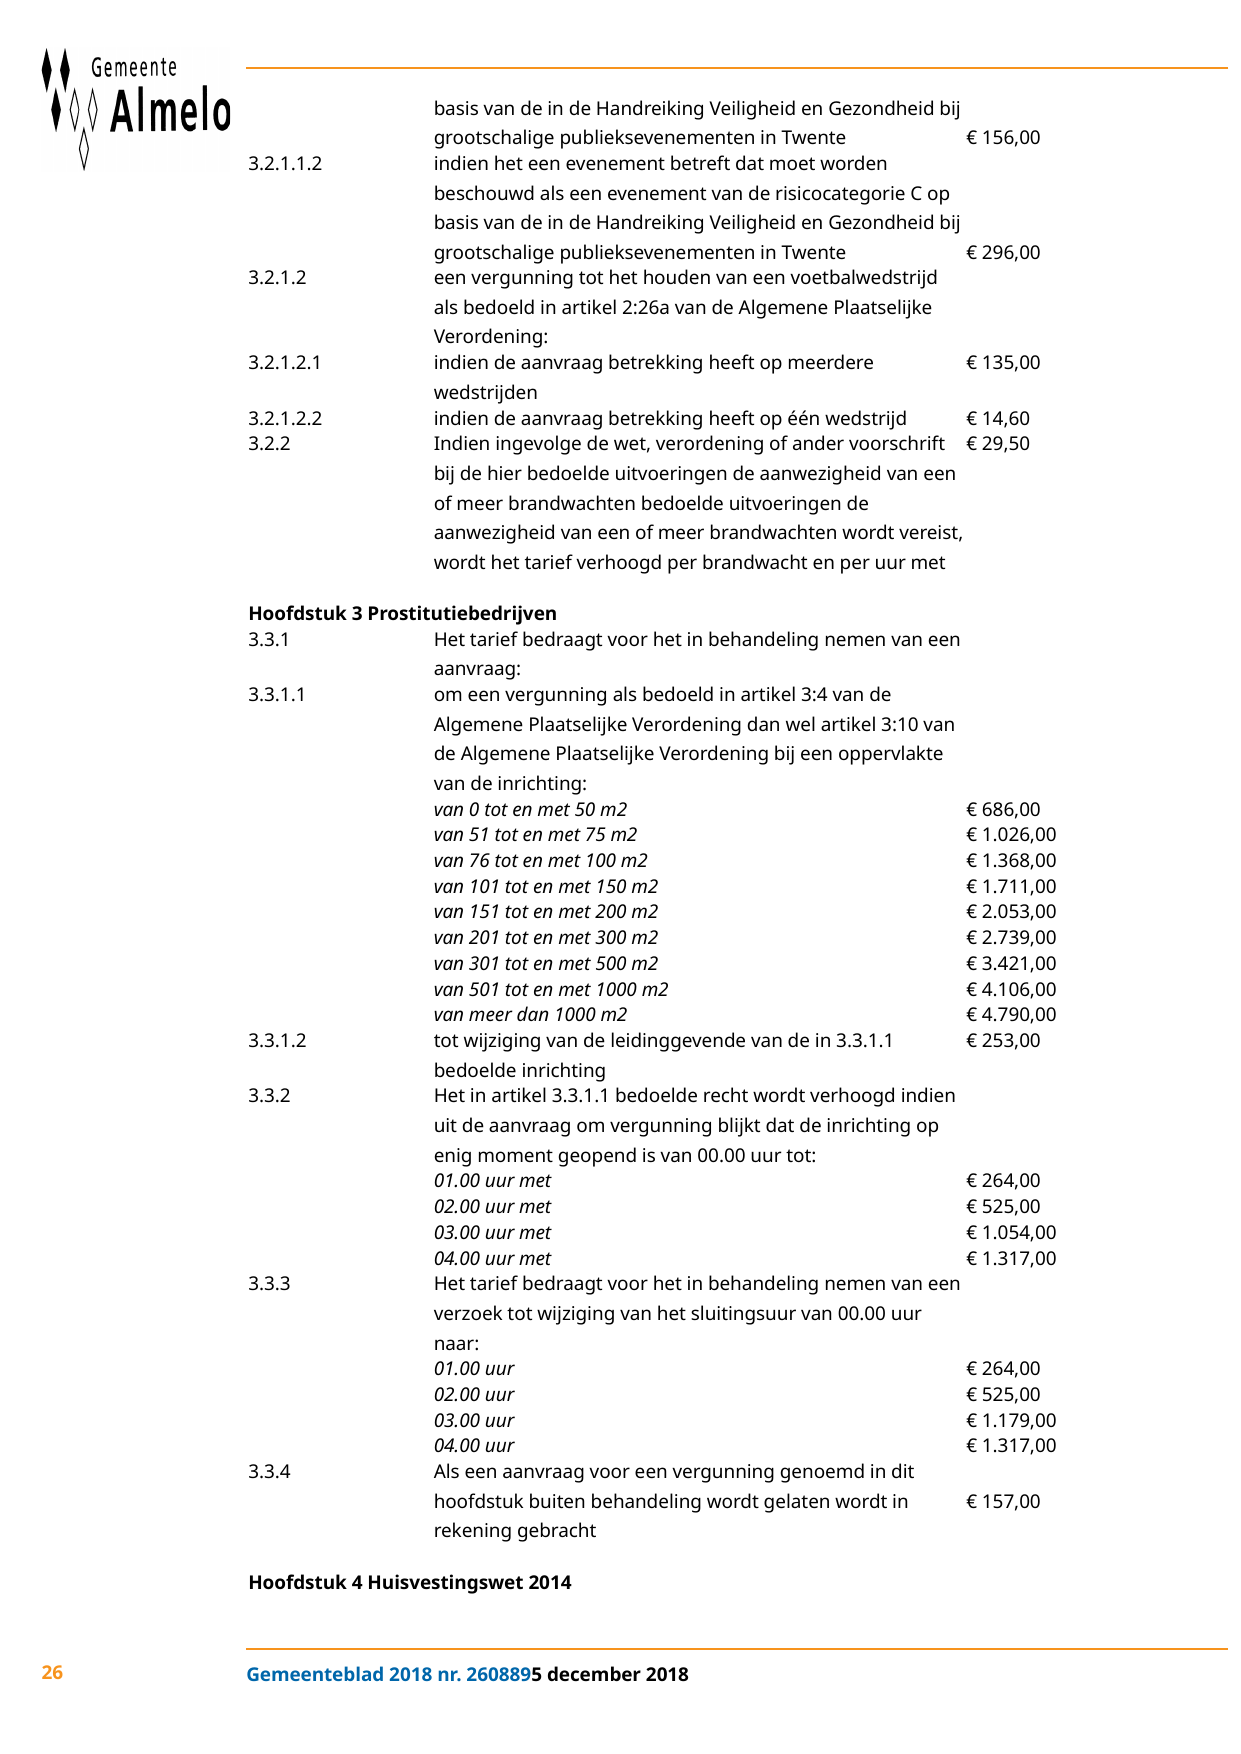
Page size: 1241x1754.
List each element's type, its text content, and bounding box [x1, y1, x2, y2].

table_cell € 1.711,00 [966, 873, 1152, 899]
table_cell [966, 265, 1152, 349]
table_cell € 264,00 [966, 1355, 1152, 1381]
table_cell [966, 681, 1152, 796]
table_cell 3.3.1 [248, 626, 433, 681]
table_cell [248, 1407, 433, 1433]
table_cell Indien ingevolge de wet, verordening of ander voorschrift bij de hier bedoelde uitvoeringen de aanwezigheid van een of meer brandwachten bedoelde uitvoeringen de aanwezigheid van een of meer brandwachten wordt vereist, wordt het tarief verhoogd per brandwacht en per uur met [434, 431, 966, 574]
table_cell € 525,00 [966, 1381, 1152, 1407]
table_cell van 51 tot en met 75 m2 [434, 822, 966, 847]
table_cell [248, 796, 433, 822]
table_cell 3.3.3 [248, 1271, 433, 1355]
table_cell [248, 1193, 433, 1219]
table_cell € 264,00 [966, 1168, 1152, 1193]
table_cell 03.00 uur met [434, 1219, 966, 1245]
table_cell € 3.421,00 [966, 950, 1152, 976]
table_cell € 525,00 [966, 1193, 1152, 1219]
table_cell 3.2.1.2 [248, 265, 433, 349]
table_cell € 2.053,00 [966, 899, 1152, 924]
table_cell 02.00 uur [434, 1381, 966, 1407]
table_cell indien de aanvraag betrekking heeft op één wedstrijd [434, 405, 966, 431]
table_cell 01.00 uur met [434, 1168, 966, 1193]
table_cell € 1.179,00 [966, 1407, 1152, 1433]
table_cell Hoofdstuk 3 Prostitutiebedrijven [248, 600, 966, 626]
table_cell 3.2.1.2.1 [248, 350, 433, 405]
table_cell [248, 1219, 433, 1245]
table_cell indien de aanvraag betrekking heeft op meerdere wedstrijden [434, 350, 966, 405]
table_cell € 2.739,00 [966, 925, 1152, 950]
table_cell [248, 1433, 433, 1458]
table_cell van 101 tot en met 150 m2 [434, 873, 966, 899]
table_cell Het tarief bedraagt voor het in behandeling nemen van een verzoek tot wijziging van het sluitingsuur van 00.00 uur naar: [434, 1271, 966, 1355]
table_cell van 151 tot en met 200 m2 [434, 899, 966, 924]
table_cell € 157,00 [966, 1458, 1152, 1543]
table_cell € 1.317,00 [966, 1245, 1152, 1271]
table_cell [966, 626, 1152, 681]
table_cell 3.2.2 [248, 431, 433, 574]
table_cell € 1.054,00 [966, 1219, 1152, 1245]
table_cell 3.3.1.1 [248, 681, 433, 796]
table_cell indien het een evenement betreft dat moet worden beschouwd als een evenement van de risicocategorie C op basis van de in de Handreiking Veiligheid en Gezondheid bij grootschalige publieksevenementen in Twente [434, 150, 966, 264]
table_cell van 76 tot en met 100 m2 [434, 847, 966, 873]
table_cell [248, 1168, 433, 1193]
table_cell € 1.368,00 [966, 847, 1152, 873]
table_cell [966, 575, 1152, 600]
table_cell [248, 822, 433, 847]
table_cell € 156,00 [966, 95, 1152, 150]
table_cell [248, 1002, 433, 1027]
table_cell om een vergunning als bedoeld in artikel 3:4 van de Algemene Plaatselijke Verordening dan wel artikel 3:10 van de Algemene Plaatselijke Verordening bij een oppervlakte van de inrichting: [434, 681, 966, 796]
table_cell 03.00 uur [434, 1407, 966, 1433]
table_cell € 4.106,00 [966, 976, 1152, 1002]
table_cell [248, 847, 433, 873]
table_cell van 301 tot en met 500 m2 [434, 950, 966, 976]
table_cell [434, 575, 966, 600]
table_cell [248, 976, 433, 1002]
table_cell [966, 1543, 1152, 1569]
table_cell Het tarief bedraagt voor het in behandeling nemen van een aanvraag: [434, 626, 966, 681]
table_cell 3.3.4 [248, 1458, 433, 1543]
table_cell 3.2.1.1.2 [248, 150, 433, 264]
table_cell € 253,00 [966, 1028, 1152, 1083]
table_cell van meer dan 1000 m2 [434, 1002, 966, 1027]
table_cell [966, 600, 1152, 626]
table_cell Het in artikel 3.3.1.1 bedoelde recht wordt verhoogd indien uit de aanvraag om vergunning blijkt dat de inrichting op enig moment geopend is van 00.00 uur tot: [434, 1083, 966, 1168]
table_cell [966, 1569, 1152, 1595]
table_cell [248, 95, 433, 150]
table_cell Als een aanvraag voor een vergunning genoemd in dit hoofdstuk buiten behandeling wordt gelaten wordt in rekening gebracht [434, 1458, 966, 1543]
table_cell € 135,00 [966, 350, 1152, 405]
table_cell [248, 575, 433, 600]
table_cell 01.00 uur [434, 1355, 966, 1381]
table_cell 3.3.2 [248, 1083, 433, 1168]
table_cell [434, 1543, 966, 1569]
table_cell basis van de in de Handreiking Veiligheid en Gezondheid bij grootschalige publieksevenementen in Twente [434, 95, 966, 150]
table_cell [966, 1271, 1152, 1355]
table_cell van 201 tot en met 300 m2 [434, 925, 966, 950]
table_cell [248, 1355, 433, 1381]
table_cell 3.2.1.2.2 [248, 405, 433, 431]
table_cell € 1.317,00 [966, 1433, 1152, 1458]
table_cell € 4.790,00 [966, 1002, 1152, 1027]
table_cell van 0 tot en met 50 m2 [434, 796, 966, 822]
table_cell tot wijziging van de leidinggevende van de in 3.3.1.1 bedoelde inrichting [434, 1028, 966, 1083]
table_cell van 501 tot en met 1000 m2 [434, 976, 966, 1002]
table_cell [248, 950, 433, 976]
table_cell 3.3.1.2 [248, 1028, 433, 1083]
table_cell [248, 1381, 433, 1407]
table_cell € 1.026,00 [966, 822, 1152, 847]
table_cell € 14,60 [966, 405, 1152, 431]
table_cell Hoofdstuk 4 Huisvestingswet 2014 [248, 1569, 966, 1595]
table_cell 04.00 uur met [434, 1245, 966, 1271]
table_cell € 296,00 [966, 150, 1152, 264]
table_cell een vergunning tot het houden van een voetbalwedstrijd als bedoeld in artikel 2:26a van de Algemene Plaatselijke Verordening: [434, 265, 966, 349]
table_cell 04.00 uur [434, 1433, 966, 1458]
table_cell [248, 1245, 433, 1271]
table_cell [248, 925, 433, 950]
picture [41, 47, 231, 172]
table_cell € 29,50 [966, 431, 1152, 574]
table_cell [248, 1543, 433, 1569]
table_cell 02.00 uur met [434, 1193, 966, 1219]
table_cell [248, 873, 433, 899]
table_cell € 686,00 [966, 796, 1152, 822]
table_cell [248, 899, 433, 924]
table_cell [966, 1083, 1152, 1168]
